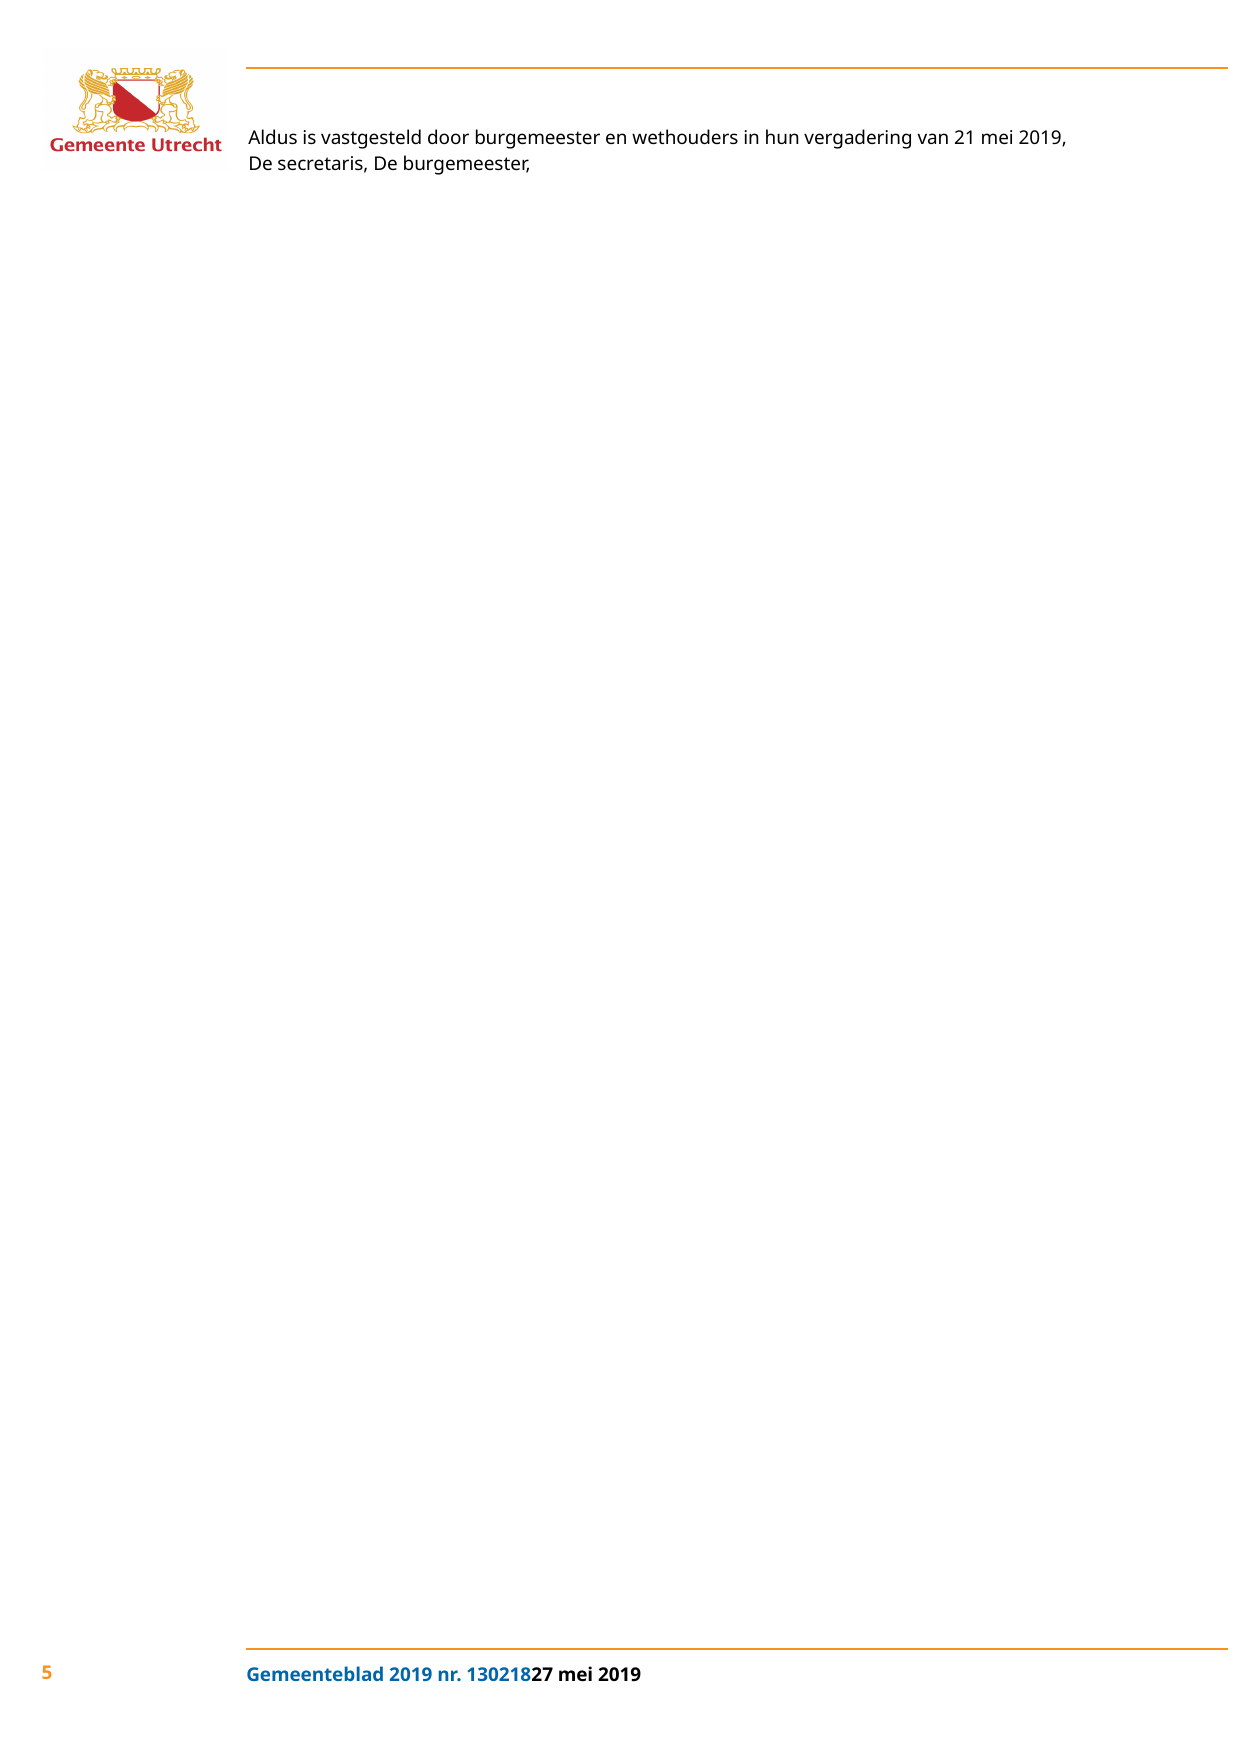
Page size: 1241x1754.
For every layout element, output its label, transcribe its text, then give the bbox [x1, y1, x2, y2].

text Aldus is vastgesteld door burgemeester en wethouders in hun vergadering van 21 mei 2019, [248, 124, 1152, 150]
picture [41, 47, 231, 172]
text De secretaris, De burgemeester, [248, 150, 1152, 176]
